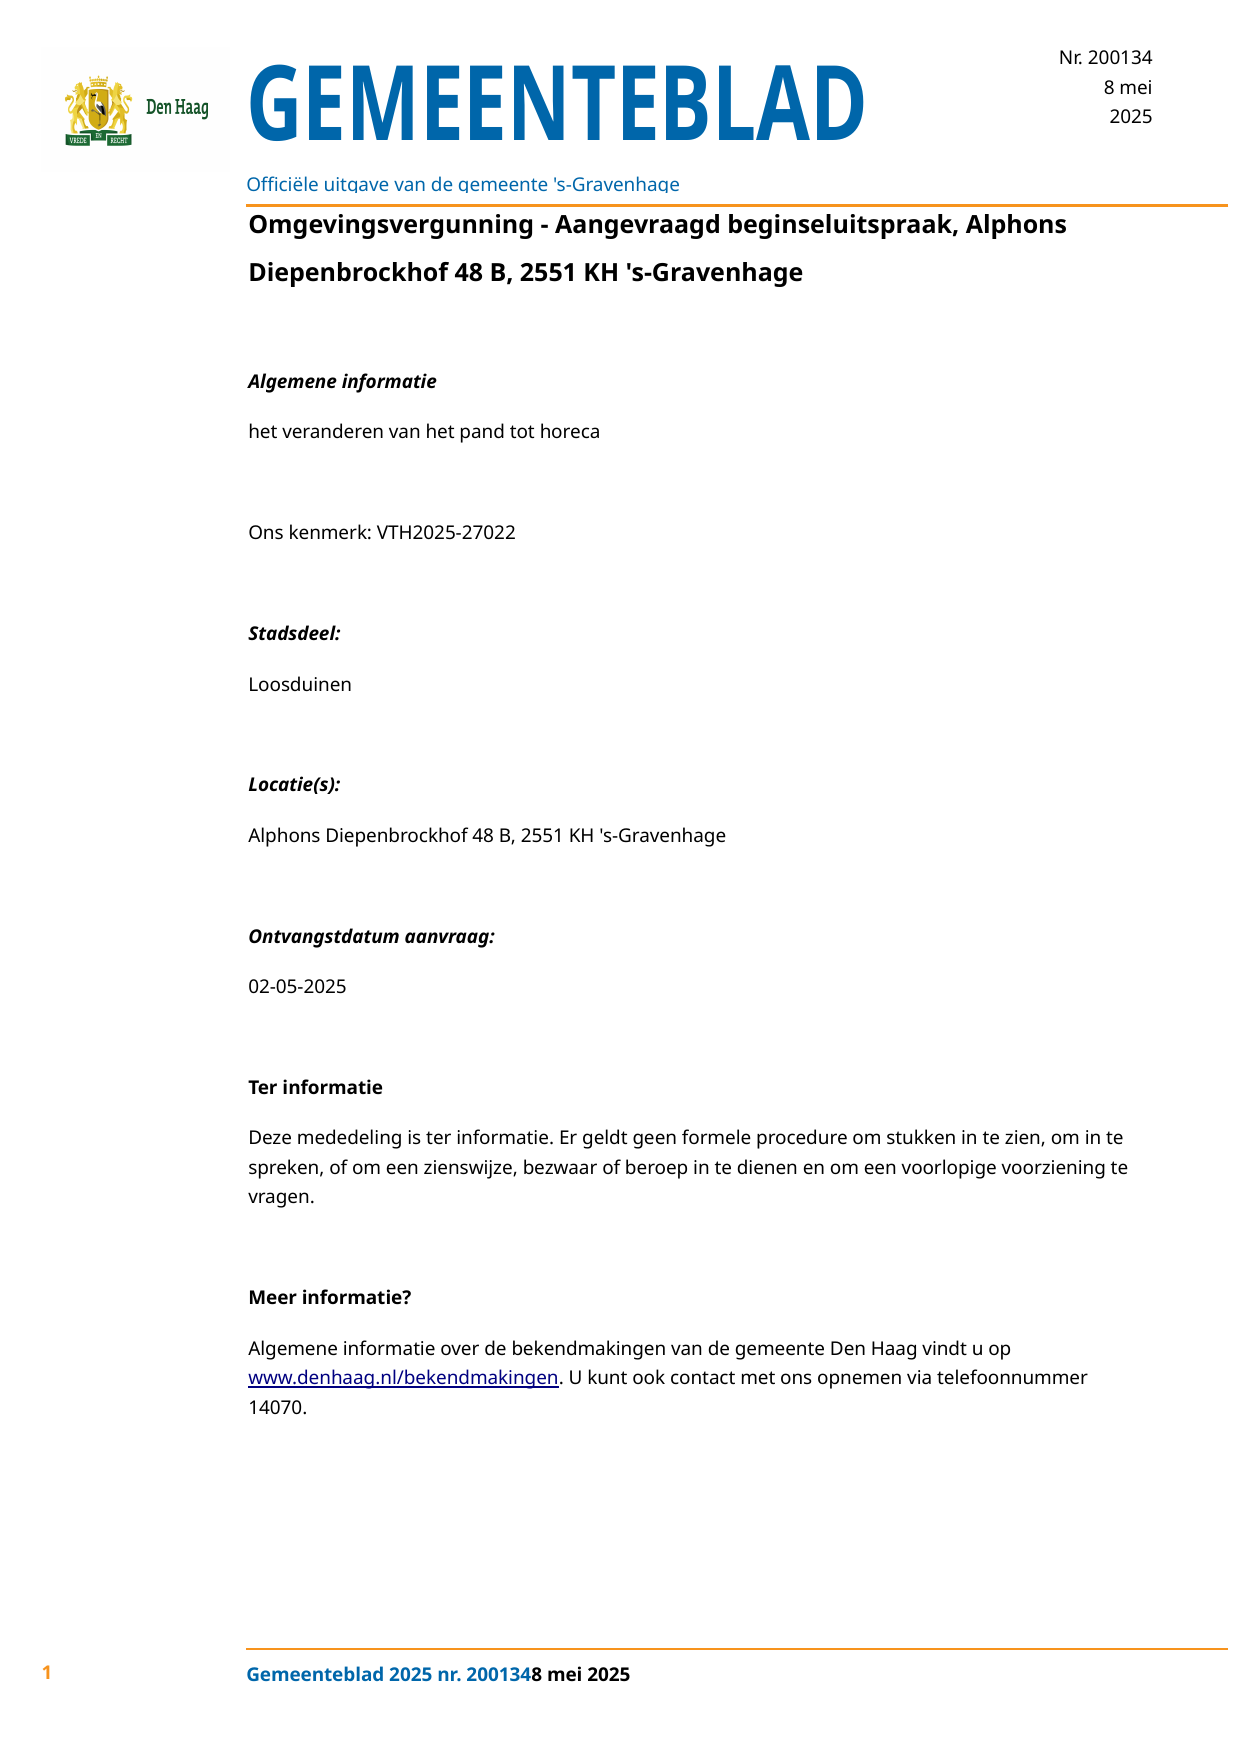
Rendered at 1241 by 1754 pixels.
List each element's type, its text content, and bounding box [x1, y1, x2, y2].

text Stadsdeel: [248, 620, 1152, 646]
text Ter informatie [248, 1074, 1152, 1100]
text Deze mededeling is ter informatie. Er geldt geen formele procedure om stukken in te zien, om in te spreken, of om een zienswijze, bezwaar of beroep in te dienen en om een voorlopige voorziening te vragen. [248, 1124, 1152, 1209]
text 02-05-2025 [248, 973, 1152, 999]
text Loosduinen [248, 671, 1152, 697]
text Meer informatie? [248, 1284, 1152, 1310]
text het veranderen van het pand tot horeca [248, 419, 1152, 444]
text Algemene informatie over de bekendmakingen van de gemeente Den Haag vindt u op www.denhaag.nl/bekendmakingen. U kunt ook contact met ons opnemen via telefoonnummer 14070. [248, 1335, 1152, 1420]
text Ontvangstdatum aanvraag: [248, 923, 1152, 949]
text Alphons Diepenbrockhof 48 B, 2551 KH 's-Gravenhage [248, 822, 1152, 848]
text Locatie(s): [248, 772, 1152, 797]
picture [41, 47, 231, 172]
text Algemene informatie [248, 368, 1152, 394]
text Omgevingsvergunning - Aangevraagd beginseluitspraak, Alphons Diepenbrockhof 48 B, 2551 KH 's-Gravenhage [248, 207, 1152, 288]
text Ons kenmerk: VTH2025-27022 [248, 519, 1152, 545]
